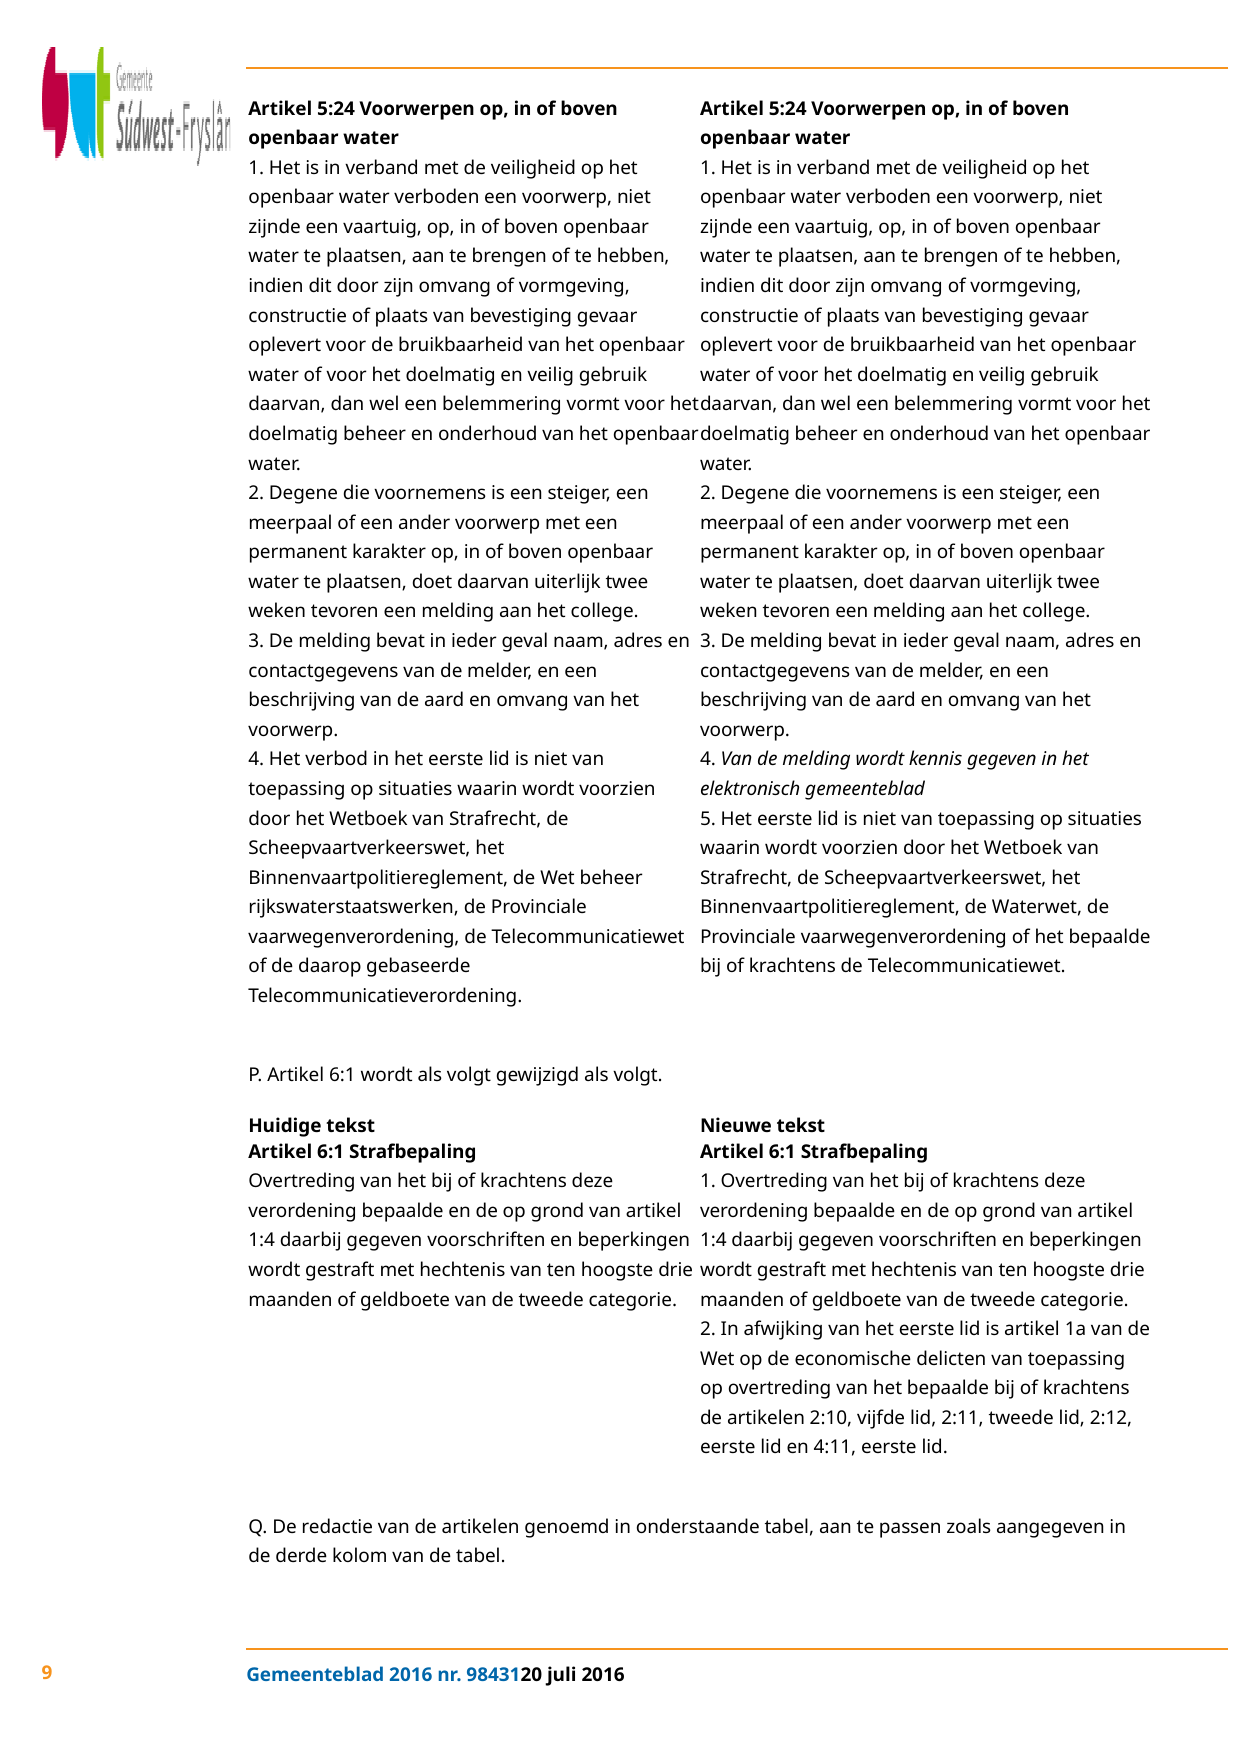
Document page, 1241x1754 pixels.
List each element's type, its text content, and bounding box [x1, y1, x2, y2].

text Q. De redactie van de artikelen genoemd in onderstaande tabel, aan te passen zoals aangegeven in de derde kolom van de tabel. [248, 1513, 1152, 1568]
table_cell Artikel 6:1 Strafbepaling 1. Overtreding van het bij of krachtens deze verordening bepaalde en de op grond van artikel 1:4 daarbij gegeven voorschriften en beperkingen wordt gestraft met hechtenis van ten hoogste drie maanden of geldboete van de tweede categorie. 2. In afwijking van het eerste lid is artikel 1a van de Wet op de economische delicten van toepassing op overtreding van het bepaalde bij of krachtens de artikelen 2:10, vijfde lid, 2:11, tweede lid, 2:12, eerste lid en 4:11, eerste lid. [700, 1138, 1152, 1459]
table_cell Artikel 6:1 Strafbepaling Overtreding van het bij of krachtens deze verordening bepaalde en de op grond van artikel 1:4 daarbij gegeven voorschriften en beperkingen wordt gestraft met hechtenis van ten hoogste drie maanden of geldboete van de tweede categorie. [248, 1138, 700, 1459]
picture [41, 47, 231, 172]
table_cell Artikel 5:24 Voorwerpen op, in of boven openbaar water 1. Het is in verband met de veiligheid op het openbaar water verboden een voorwerp, niet zijnde een vaartuig, op, in of boven openbaar water te plaatsen, aan te brengen of te hebben, indien dit door zijn omvang of vormgeving, constructie of plaats van bevestiging gevaar oplevert voor de bruikbaarheid van het openbaar water of voor het doelmatig en veilig gebruik daarvan, dan wel een belemmering vormt voor het doelmatig beheer en onderhoud van het openbaar water. 2. Degene die voornemens is een steiger, een meerpaal of een ander voorwerp met een permanent karakter op, in of boven openbaar water te plaatsen, doet daarvan uiterlijk twee weken tevoren een melding aan het college. 3. De melding bevat in ieder geval naam, adres en contactgegevens van de melder, en een beschrijving van de aard en omvang van het voorwerp. 4. Het verbod in het eerste lid is niet van toepassing op situaties waarin wordt voorzien door het Wetboek van Strafrecht, de Scheepvaartverkeerswet, het Binnenvaartpolitiereglement, de Wet beheer rijkswaterstaatswerken, de Provinciale vaarwegenverordening, de Telecommunicatiewet of de daarop gebaseerde Telecommunicatieverordening. [248, 95, 700, 1008]
table_header Huidige tekst [248, 1112, 700, 1138]
text P. Artikel 6:1 wordt als volgt gewijzigd als volgt. [248, 1062, 1152, 1087]
table_cell Artikel 5:24 Voorwerpen op, in of boven openbaar water 1. Het is in verband met de veiligheid op het openbaar water verboden een voorwerp, niet zijnde een vaartuig, op, in of boven openbaar water te plaatsen, aan te brengen of te hebben, indien dit door zijn omvang of vormgeving, constructie of plaats van bevestiging gevaar oplevert voor de bruikbaarheid van het openbaar water of voor het doelmatig en veilig gebruik daarvan, dan wel een belemmering vormt voor het doelmatig beheer en onderhoud van het openbaar water. 2. Degene die voornemens is een steiger, een meerpaal of een ander voorwerp met een permanent karakter op, in of boven openbaar water te plaatsen, doet daarvan uiterlijk twee weken tevoren een melding aan het college. 3. De melding bevat in ieder geval naam, adres en contactgegevens van de melder, en een beschrijving van de aard en omvang van het voorwerp. 4. Van de melding wordt kennis gegeven in het elektronisch gemeenteblad 5. Het eerste lid is niet van toepassing op situaties waarin wordt voorzien door het Wetboek van Strafrecht, de Scheepvaartverkeerswet, het Binnenvaartpolitiereglement, de Waterwet, de Provinciale vaarwegenverordening of het bepaalde bij of krachtens de Telecommunicatiewet. [700, 95, 1152, 1008]
table_header Nieuwe tekst [700, 1112, 1152, 1138]
